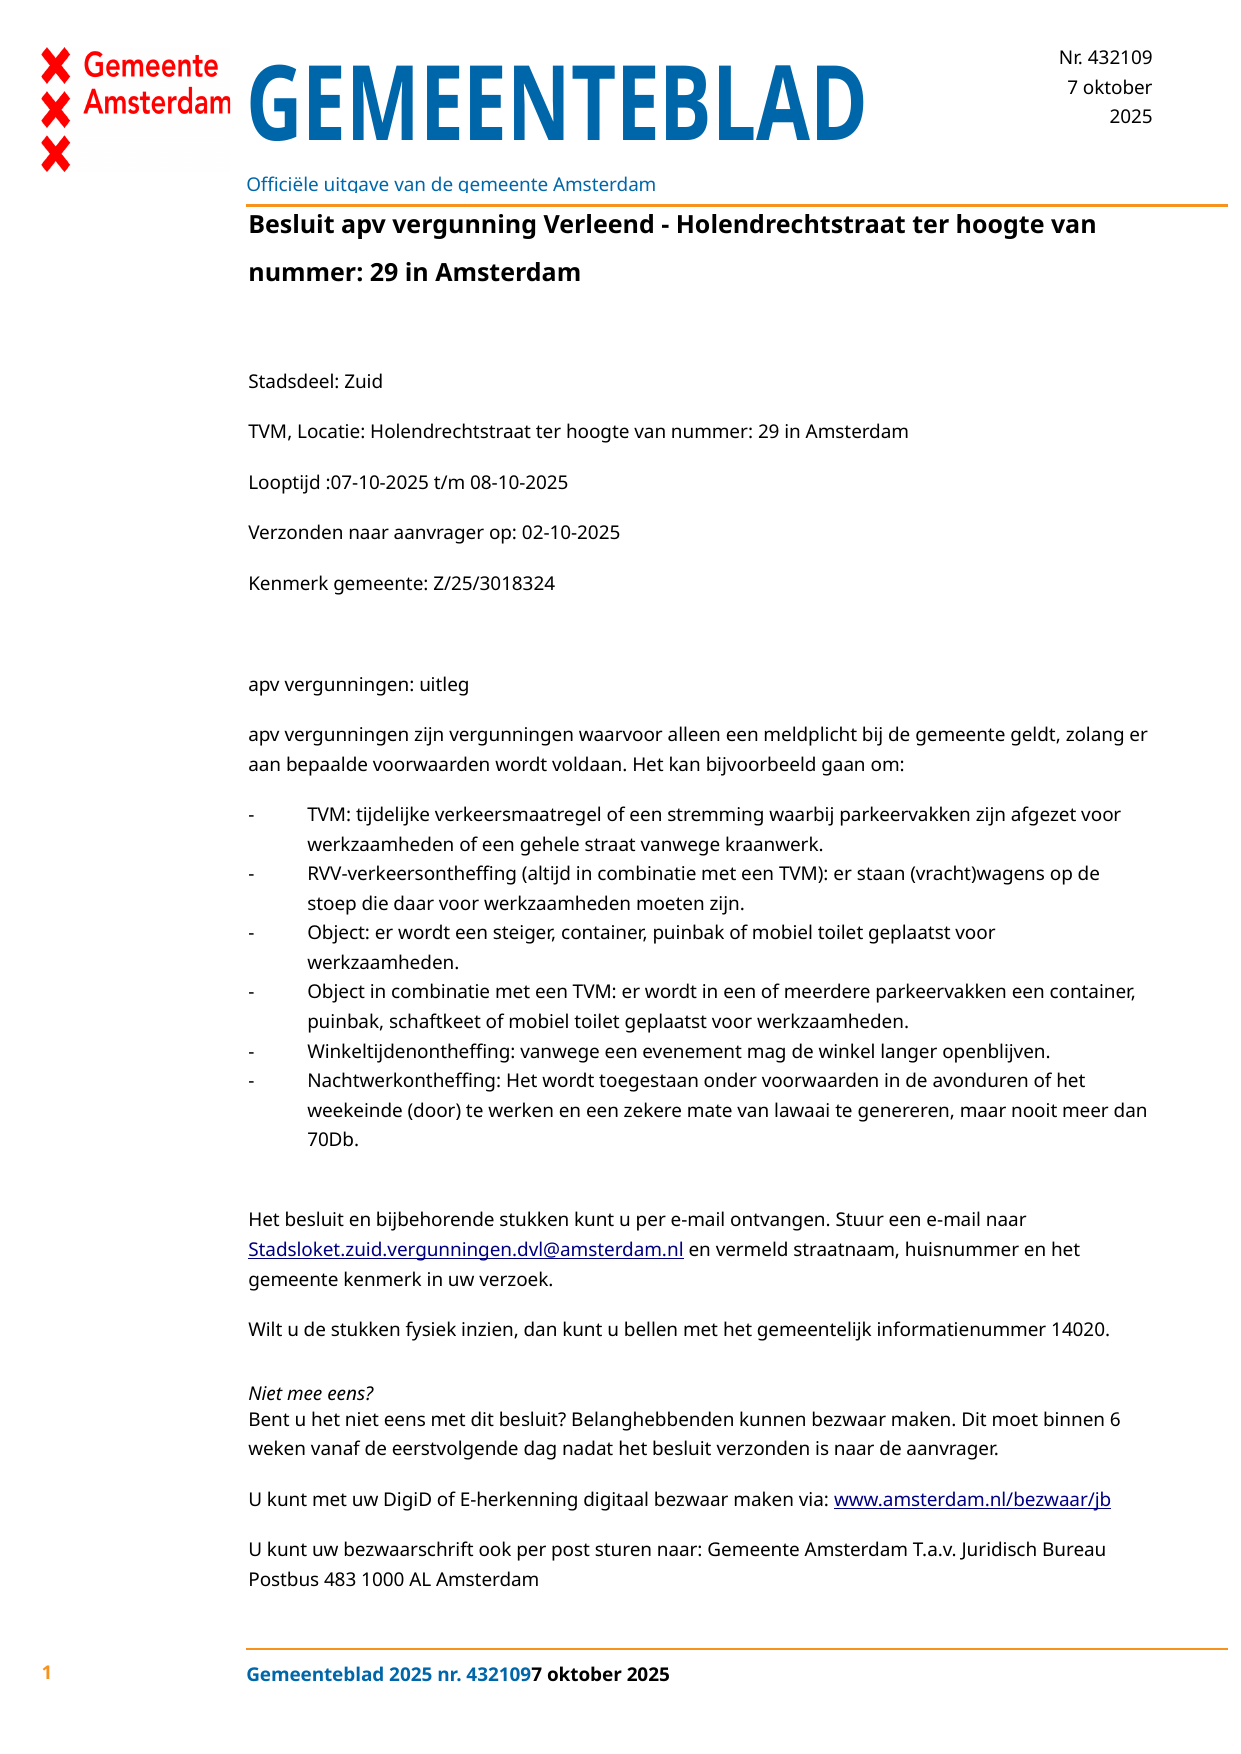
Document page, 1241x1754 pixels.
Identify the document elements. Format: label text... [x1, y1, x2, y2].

text Niet mee eens? [248, 1380, 1152, 1406]
text Stadsdeel: Zuid [248, 368, 1152, 394]
list Object: er wordt een steiger, container, puinbak of mobiel toilet geplaatst voor werkzaamheden. [248, 919, 1152, 975]
list Nachtwerkontheffing: Het wordt toegestaan onder voorwaarden in de avonduren of het weekeinde (door) te werken en een zekere mate van lawaai te genereren, maar nooit meer dan 70Db. [248, 1067, 1152, 1152]
text apv vergunningen: uitleg [248, 671, 1152, 697]
text apv vergunningen zijn vergunningen waarvoor alleen een meldplicht bij de gemeente geldt, zolang er aan bepaalde voorwaarden wordt voldaan. Het kan bijvoorbeeld gaan om: [248, 721, 1152, 777]
list TVM: tijdelijke verkeersmaatregel of een stremming waarbij parkeervakken zijn afgezet voor werkzaamheden of een gehele straat vanwege kraanwerk. [248, 801, 1152, 857]
text Besluit apv vergunning Verleend - Holendrechtstraat ter hoogte van nummer: 29 in Amsterdam [248, 207, 1152, 288]
text Verzonden naar aanvrager op: 02-10-2025 [248, 519, 1152, 545]
list Object in combinatie met een TVM: er wordt in een of meerdere parkeervakken een container, puinbak, schaftkeet of mobiel toilet geplaatst voor werkzaamheden. [248, 979, 1152, 1034]
text Het besluit en bijbehorende stukken kunt u per e-mail ontvangen. Stuur een e-mail naar Stadsloket.zuid.vergunningen.dvl@amsterdam.nl en vermeld straatnaam, huisnummer en het gemeente kenmerk in uw verzoek. [248, 1207, 1152, 1292]
text Wilt u de stukken fysiek inzien, dan kunt u bellen met het gemeentelijk informatienummer 14020. [248, 1316, 1152, 1342]
picture [41, 47, 231, 172]
text Kenmerk gemeente: Z/25/3018324 [248, 570, 1152, 596]
text Bent u het niet eens met dit besluit? Belanghebbenden kunnen bezwaar maken. Dit moet binnen 6 weken vanaf de eerstvolgende dag nadat het besluit verzonden is naar de aanvrager. [248, 1406, 1152, 1461]
list RVV-verkeersontheffing (altijd in combinatie met een TVM): er staan (vracht)wagens op de stoep die daar voor werkzaamheden moeten zijn. [248, 860, 1152, 916]
list Winkeltijdenontheffing: vanwege een evenement mag de winkel langer openblijven. [248, 1038, 1152, 1064]
text U kunt met uw DigiD of E-herkenning digitaal bezwaar maken via: www.amsterdam.nl/bezwaar/jb [248, 1486, 1152, 1512]
text U kunt uw bezwaarschrift ook per post sturen naar: Gemeente Amsterdam T.a.v. Juridisch Bureau Postbus 483 1000 AL Amsterdam [248, 1536, 1152, 1592]
text Looptijd :07-10-2025 t/m 08-10-2025 [248, 469, 1152, 495]
text TVM, Locatie: Holendrechtstraat ter hoogte van nummer: 29 in Amsterdam [248, 419, 1152, 444]
